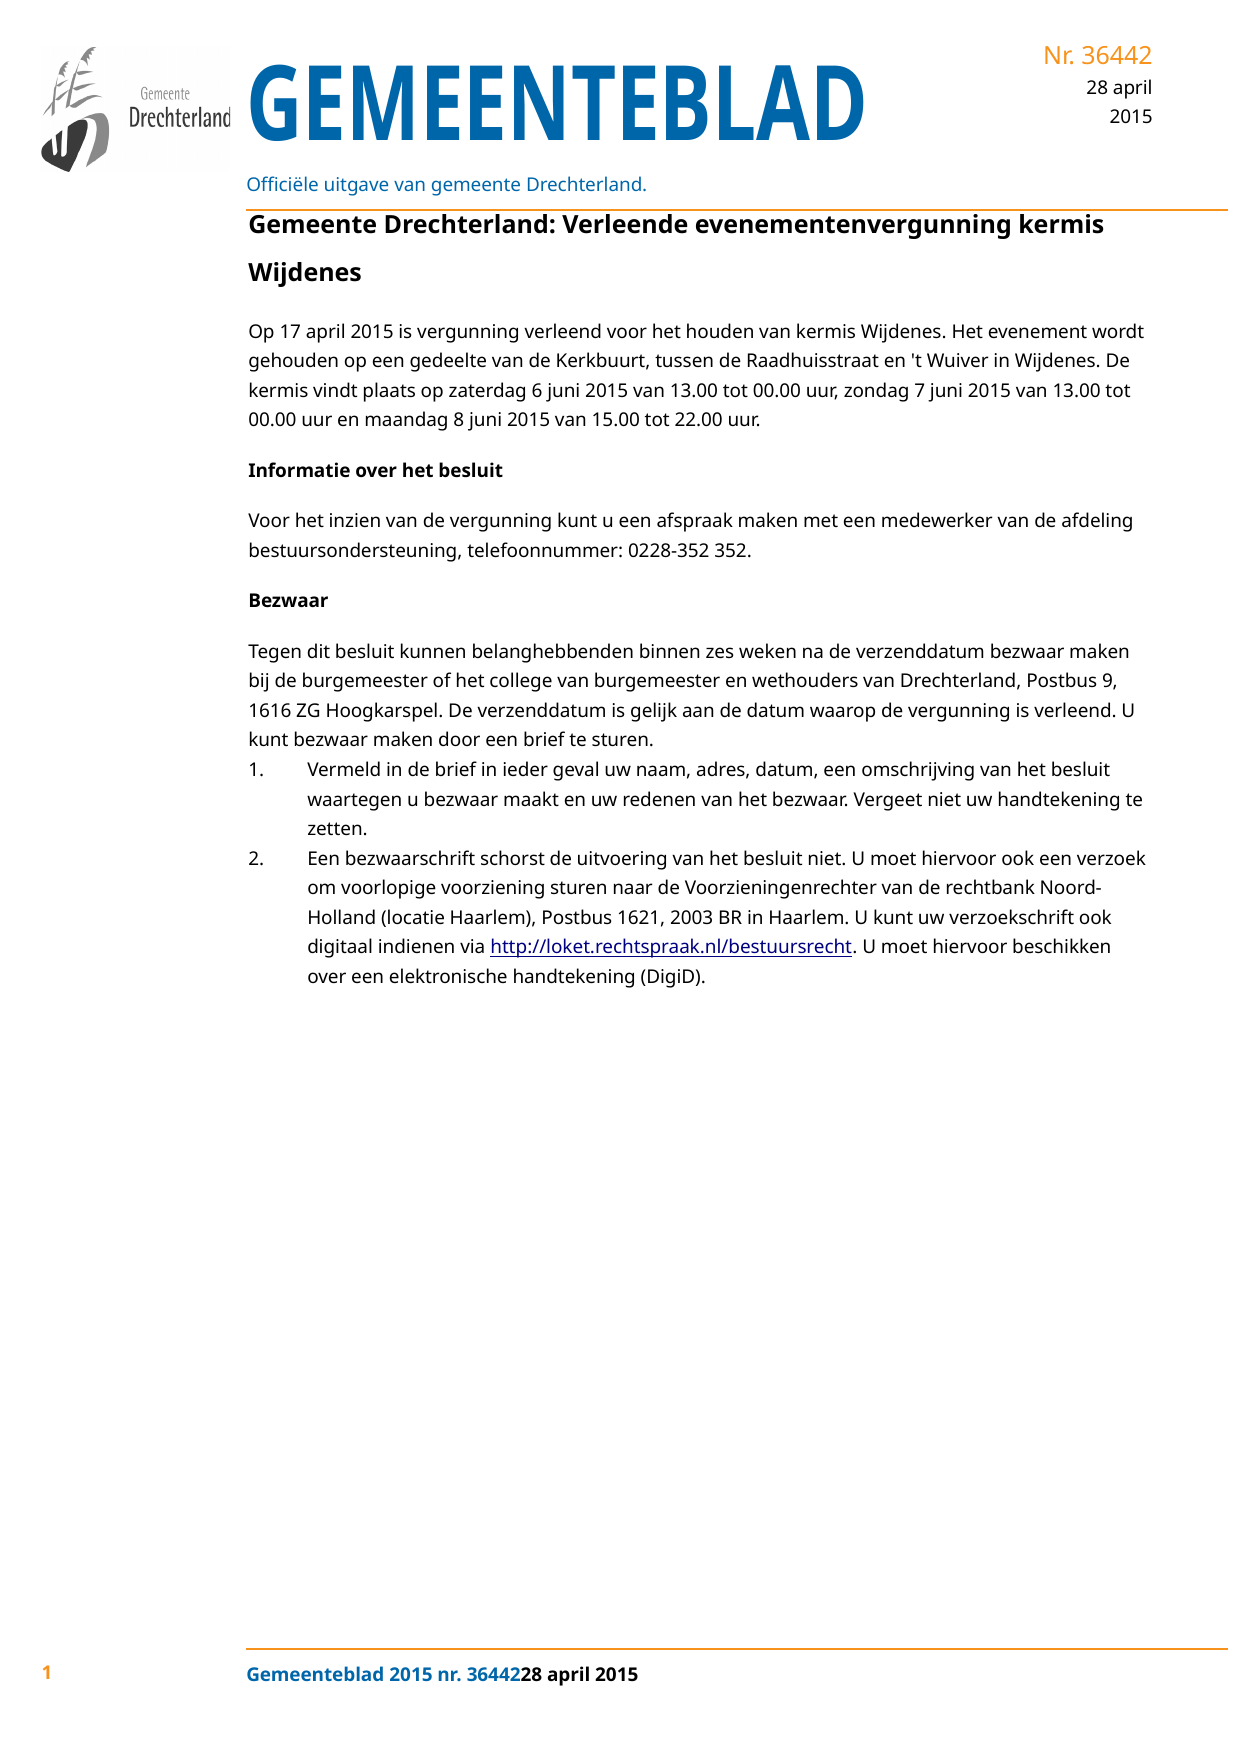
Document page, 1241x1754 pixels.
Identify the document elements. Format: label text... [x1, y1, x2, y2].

list Een bezwaarschrift schorst de uitvoering van het besluit niet. U moet hiervoor ook een verzoek om voorlopige voorziening sturen naar de Voorzieningenrechter van de rechtbank Noord-Holland (locatie Haarlem), Postbus 1621, 2003 BR in Haarlem. U kunt uw verzoekschrift ook digitaal indienen via http://loket.rechtspraak.nl/bestuursrecht. U moet hiervoor beschikken over een elektronische handtekening (DigiD). [248, 845, 1152, 989]
text Informatie over het besluit [248, 457, 1152, 483]
text Bezwaar [248, 587, 1152, 613]
list Vermeld in de brief in ieder geval uw naam, adres, datum, een omschrijving van het besluit waartegen u bezwaar maakt en uw redenen van het bezwaar. Vergeet niet uw handtekening te zetten. [248, 756, 1152, 841]
text Gemeente Drechterland: Verleende evenementenvergunning kermis Wijdenes [248, 211, 1152, 288]
text Tegen dit besluit kunnen belanghebbenden binnen zes weken na de verzenddatum bezwaar maken bij de burgemeester of het college van burgemeester en wethouders van Drechterland, Postbus 9, 1616 ZG Hoogkarspel. De verzenddatum is gelijk aan de datum waarop de vergunning is verleend. U kunt bezwaar maken door een brief te sturen. [248, 638, 1152, 752]
text Op 17 april 2015 is vergunning verleend voor het houden van kermis Wijdenes. Het evenement wordt gehouden op een gedeelte van de Kerkbuurt, tussen de Raadhuisstraat en 't Wuiver in Wijdenes. De kermis vindt plaats op zaterdag 6 juni 2015 van 13.00 tot 00.00 uur, zondag 7 juni 2015 van 13.00 tot 00.00 uur en maandag 8 juni 2015 van 15.00 tot 22.00 uur. [248, 318, 1152, 432]
picture [41, 47, 231, 172]
text Voor het inzien van de vergunning kunt u een afspraak maken met een medewerker van de afdeling bestuursondersteuning, telefoonnummer: 0228-352 352. [248, 507, 1152, 563]
